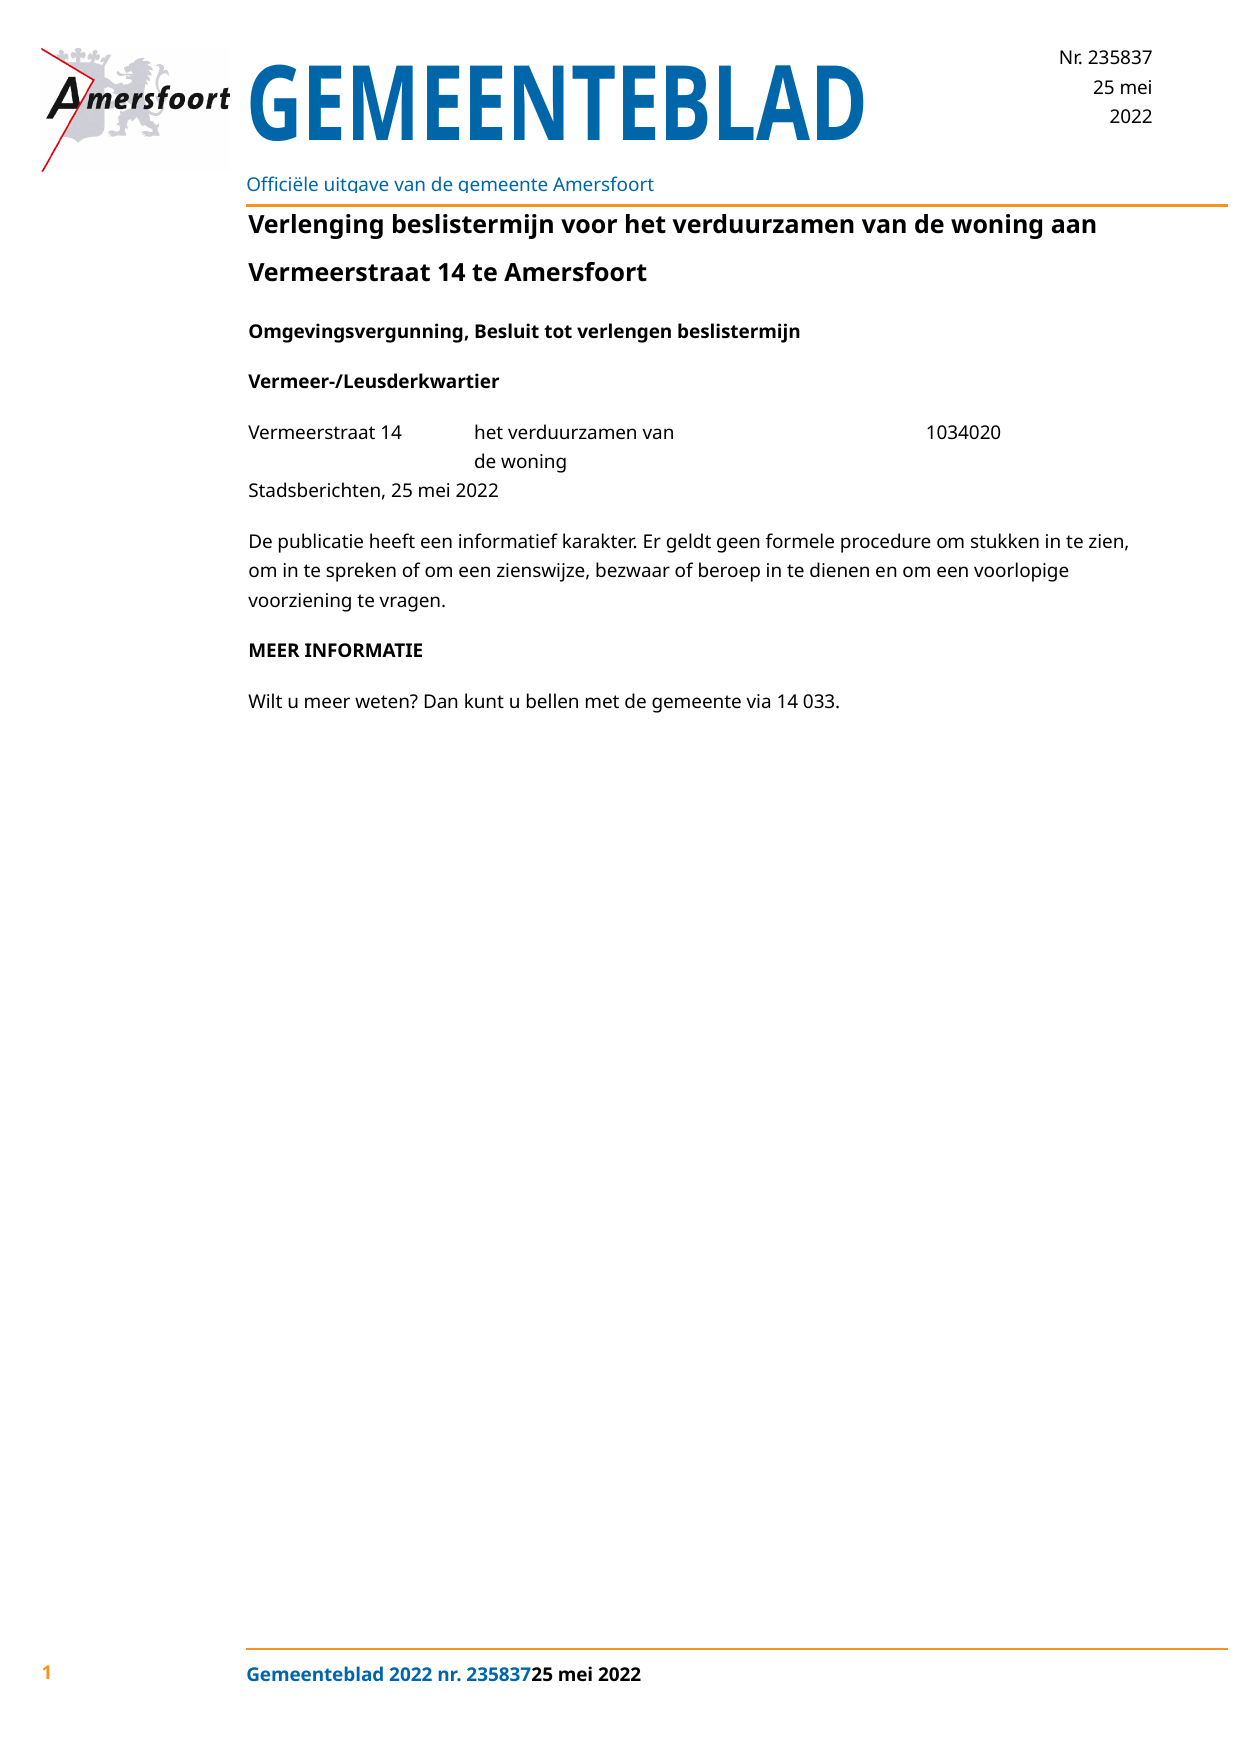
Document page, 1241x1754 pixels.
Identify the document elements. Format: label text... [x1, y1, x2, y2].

text Omgevingsvergunning, Besluit tot verlengen beslistermijn [248, 318, 1152, 344]
text Stadsberichten, 25 mei 2022 [248, 477, 1152, 503]
table_header 1034020 [926, 419, 1152, 474]
text Vermeer-/Leusderkwartier [248, 368, 1152, 394]
table_header Vermeerstraat 14 [248, 419, 474, 474]
text De publicatie heeft een informatief karakter. Er geldt geen formele procedure om stukken in te zien, om in te spreken of om een zienswijze, bezwaar of beroep in te dienen en om een voorlopige voorziening te vragen. [248, 528, 1152, 613]
table_header het verduurzamen van de woning [474, 419, 700, 474]
text Verlenging beslistermijn voor het verduurzamen van de woning aan Vermeerstraat 14 te Amersfoort [248, 207, 1152, 288]
table_header [700, 419, 926, 474]
picture [41, 47, 231, 172]
text Wilt u meer weten? Dan kunt u bellen met de gemeente via 14 033. [248, 688, 1152, 713]
text MEER INFORMATIE [248, 637, 1152, 663]
